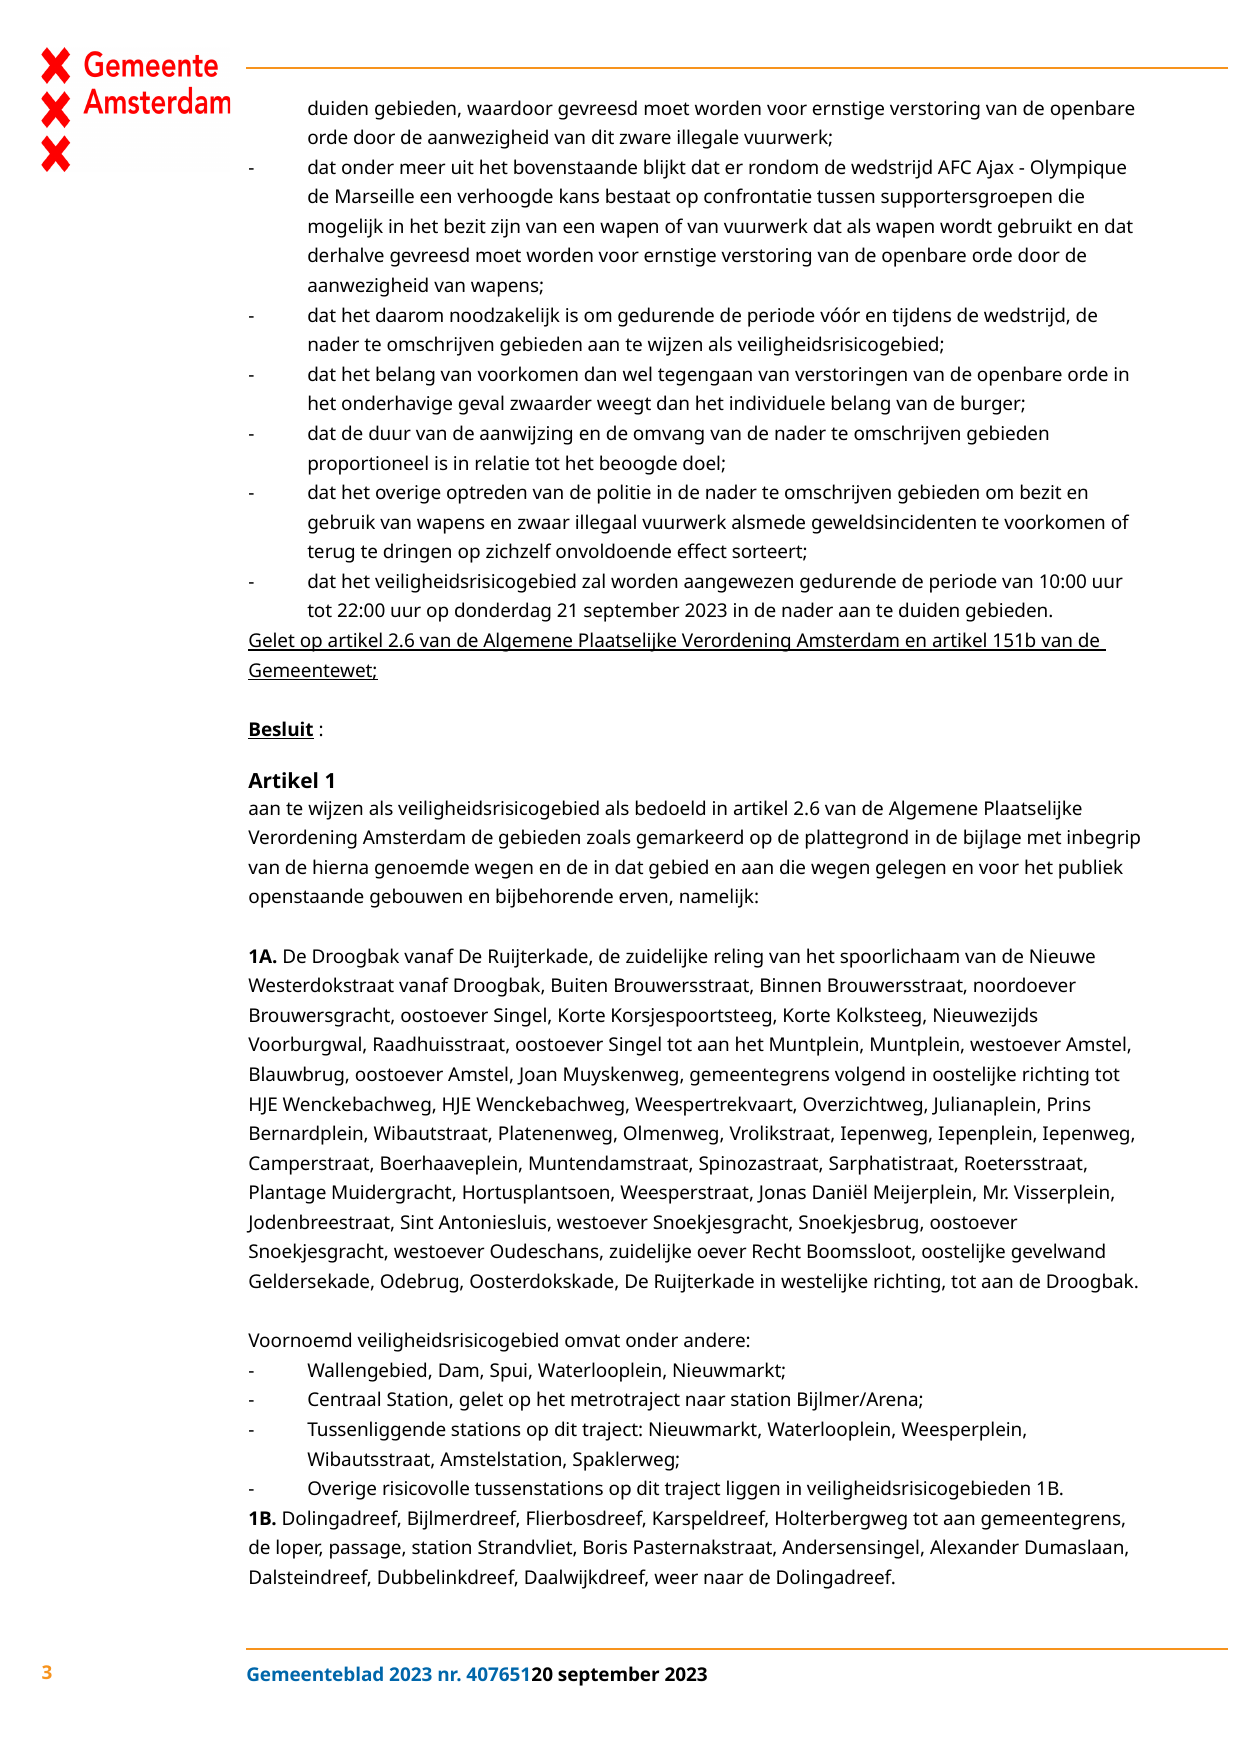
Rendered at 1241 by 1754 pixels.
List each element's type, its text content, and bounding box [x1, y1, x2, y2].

text aan te wijzen als veiligheidsrisicogebied als bedoeld in artikel 2.6 van de Algemene Plaatselijke Verordening Amsterdam de gebieden zoals gemarkeerd op de plattegrond in de bijlage met inbegrip van de hierna genoemde wegen en de in dat gebied en aan die wegen gelegen en voor het publiek openstaande gebouwen en bijbehorende erven, namelijk: [248, 795, 1152, 909]
list dat het belang van voorkomen dan wel tegengaan van verstoringen van de openbare orde in het onderhavige geval zwaarder weegt dan het individuele belang van de burger; [248, 361, 1152, 416]
list Overige risicovolle tussenstations op dit traject liggen in veiligheidsrisicogebieden 1B. [248, 1475, 1152, 1501]
picture [41, 47, 231, 172]
text Besluit : [248, 716, 1152, 742]
text Gelet op artikel 2.6 van de Algemene Plaatselijke Verordening Amsterdam en artikel 151b van de Gemeentewet; [248, 627, 1152, 683]
list Wallengebied, Dam, Spui, Waterlooplein, Nieuwmarkt; [248, 1357, 1152, 1383]
list duiden gebieden, waardoor gevreesd moet worden voor ernstige verstoring van de openbare orde door de aanwezigheid van dit zware illegale vuurwerk; [248, 95, 1152, 150]
list dat het veiligheidsrisicogebied zal worden aangewezen gedurende de periode van 10:00 uur tot 22:00 uur op donderdag 21 september 2023 in de nader aan te duiden gebieden. [248, 568, 1152, 623]
text 1A. De Droogbak vanaf De Ruijterkade, de zuidelijke reling van het spoorlichaam van de Nieuwe Westerdokstraat vanaf Droogbak, Buiten Brouwersstraat, Binnen Brouwersstraat, noordoever Brouwersgracht, oostoever Singel, Korte Korsjespoortsteeg, Korte Kolksteeg, Nieuwezijds Voorburgwal, Raadhuisstraat, oostoever Singel tot aan het Muntplein, Muntplein, westoever Amstel, Blauwbrug, oostoever Amstel, Joan Muyskenweg, gemeentegrens volgend in oostelijke richting tot HJE Wenckebachweg, HJE Wenckebachweg, Weespertrekvaart, Overzichtweg, Julianaplein, Prins Bernardplein, Wibautstraat, Platenenweg, Olmenweg, Vrolikstraat, Iepenweg, Iepenplein, Iepenweg, Camperstraat, Boerhaaveplein, Muntendamstraat, Spinozastraat, Sarphatistraat, Roetersstraat, Plantage Muidergracht, Hortusplantsoen, Weesperstraat, Jonas Daniël Meijerplein, Mr. Visserplein, Jodenbreestraat, Sint Antoniesluis, westoever Snoekjesgracht, Snoekjesbrug, oostoever Snoekjesgracht, westoever Oudeschans, zuidelijke oever Recht Boomssloot, oostelijke gevelwand Geldersekade, Odebrug, Oosterdokskade, De Ruijterkade in westelijke richting, tot aan de Droogbak. [248, 943, 1152, 1294]
list dat het daarom noodzakelijk is om gedurende de periode vóór en tijdens de wedstrijd, de nader te omschrijven gebieden aan te wijzen als veiligheidsrisicogebied; [248, 302, 1152, 357]
list dat het overige optreden van de politie in de nader te omschrijven gebieden om bezit en gebruik van wapens en zwaar illegaal vuurwerk alsmede geweldsincidenten te voorkomen of terug te dringen op zichzelf onvoldoende effect sorteert; [248, 479, 1152, 564]
text Artikel 1 [248, 766, 1152, 795]
list Centraal Station, gelet op het metrotraject naar station Bijlmer/Arena; [248, 1387, 1152, 1412]
list Tussenliggende stations op dit traject: Nieuwmarkt, Waterlooplein, Weesperplein, Wibautsstraat, Amstelstation, Spaklerweg; [248, 1416, 1152, 1471]
text Voornoemd veiligheidsrisicogebied omvat onder andere: [248, 1327, 1152, 1353]
text 1B. Dolingadreef, Bijlmerdreef, Flierbosdreef, Karspeldreef, Holterbergweg tot aan gemeentegrens, de loper, passage, station Strandvliet, Boris Pasternakstraat, Andersensingel, Alexander Dumaslaan, Dalsteindreef, Dubbelinkdreef, Daalwijkdreef, weer naar de Dolingadreef. [248, 1505, 1152, 1590]
list dat de duur van de aanwijzing en de omvang van de nader te omschrijven gebieden proportioneel is in relatie tot het beoogde doel; [248, 420, 1152, 476]
list dat onder meer uit het bovenstaande blijkt dat er rondom de wedstrijd AFC Ajax - Olympique de Marseille een verhoogde kans bestaat op confrontatie tussen supportersgroepen die mogelijk in het bezit zijn van een wapen of van vuurwerk dat als wapen wordt gebruikt en dat derhalve gevreesd moet worden voor ernstige verstoring van de openbare orde door de aanwezigheid van wapens; [248, 154, 1152, 298]
